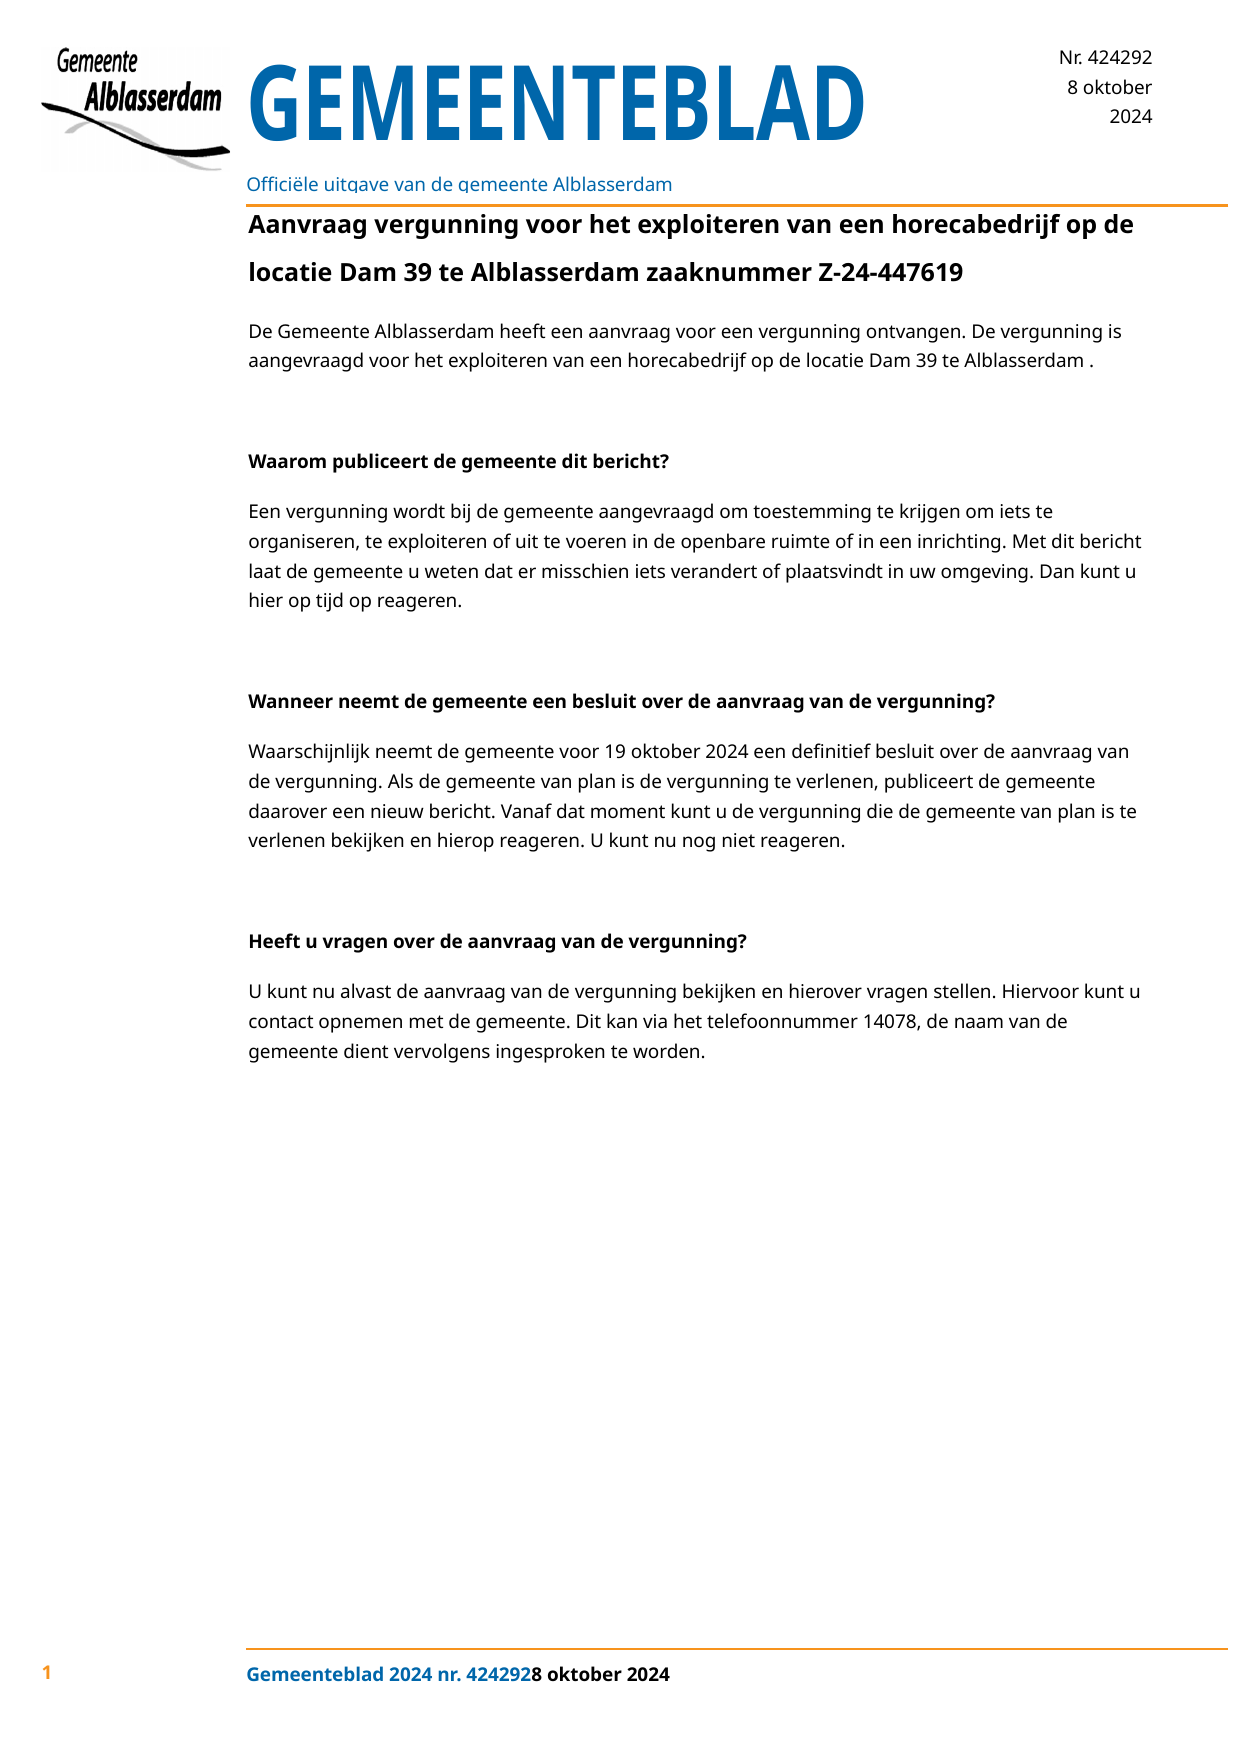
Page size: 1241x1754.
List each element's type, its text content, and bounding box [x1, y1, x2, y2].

text U kunt nu alvast de aanvraag van de vergunning bekijken en hierover vragen stellen. Hiervoor kunt u contact opnemen met de gemeente. Dit kan via het telefoonnummer 14078, de naam van de gemeente dient vervolgens ingesproken te worden. [248, 979, 1152, 1064]
text Wanneer neemt de gemeente een besluit over de aanvraag van de vergunning? [248, 688, 1152, 714]
text Heeft u vragen over de aanvraag van de vergunning? [248, 928, 1152, 954]
text Een vergunning wordt bij de gemeente aangevraagd om toestemming te krijgen om iets te organiseren, te exploiteren of uit te voeren in de openbare ruimte of in een inrichting. Met dit bericht laat de gemeente u weten dat er misschien iets verandert of plaatsvindt in uw omgeving. Dan kunt u hier op tijd op reageren. [248, 499, 1152, 613]
text Aanvraag vergunning voor het exploiteren van een horecabedrijf op de locatie Dam 39 te Alblasserdam zaaknummer Z-24-447619 [248, 207, 1152, 288]
picture [41, 47, 231, 172]
text Waarom publiceert de gemeente dit bericht? [248, 448, 1152, 474]
text De Gemeente Alblasserdam heeft een aanvraag voor een vergunning ontvangen. De vergunning is aangevraagd voor het exploiteren van een horecabedrijf op de locatie Dam 39 te Alblasserdam . [248, 318, 1152, 373]
text Waarschijnlijk neemt de gemeente voor 19 oktober 2024 een definitief besluit over de aanvraag van de vergunning. Als de gemeente van plan is de vergunning te verlenen, publiceert de gemeente daarover een nieuw bericht. Vanaf dat moment kunt u de vergunning die de gemeente van plan is te verlenen bekijken en hierop reageren. U kunt nu nog niet reageren. [248, 739, 1152, 853]
